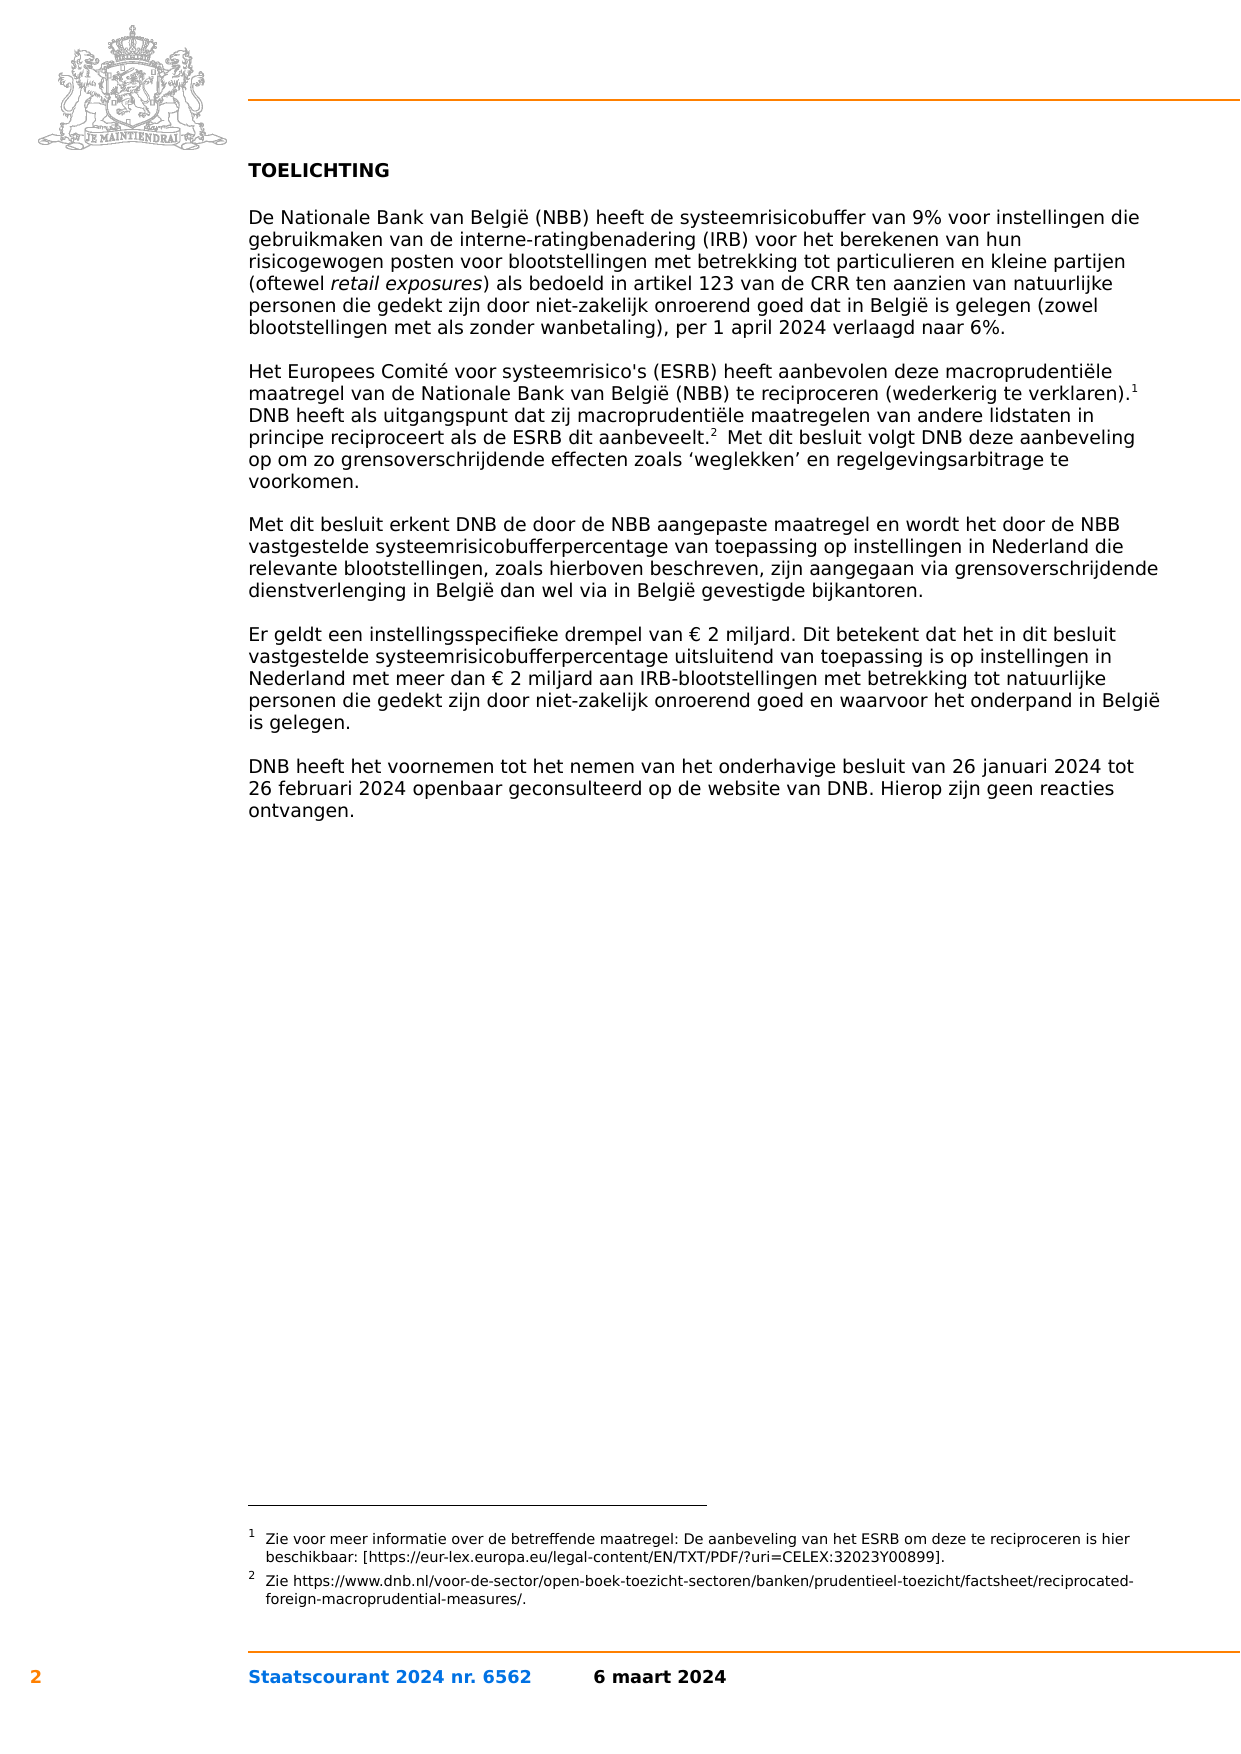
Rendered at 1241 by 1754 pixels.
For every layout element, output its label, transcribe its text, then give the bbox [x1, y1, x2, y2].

text DNB heeft het voornemen tot het nemen van het onderhavige besluit van 26 januari 2024 tot 26 februari 2024 openbaar geconsulteerd op de website van DNB. Hierop zijn geen reacties ontvangen. [248, 756, 1163, 822]
text Met dit besluit erkent DNB de door de NBB aangepaste maatregel en wordt het door de NBB vastgestelde systeemrisicobufferpercentage van toepassing op instellingen in Nederland die relevante blootstellingen, zoals hierboven beschreven, zijn aangegaan via grensoverschrijdende dienstverlenging in België dan wel via in België gevestigde bijkantoren. [248, 514, 1163, 602]
text Zie https://www.dnb.nl/voor-de-sector/open-boek-toezicht-sectoren/banken/prudentieel-toezicht/factsheet/reciprocated-foreign-macroprudential-measures/. [248, 1569, 1163, 1608]
text Zie voor meer informatie over de betreffende maatregel: De aanbeveling van het ESRB om deze te reciproceren is hier beschikbaar: [https://eur-lex.europa.eu/legal-content/EN/TXT/PDF/?uri=CELEX:32023Y00899]. [248, 1527, 1163, 1566]
picture [38, 25, 227, 150]
text Het Europees Comité voor systeemrisico's (ESRB) heeft aanbevolen deze macroprudentiële maatregel van de Nationale Bank van België (NBB) te reciproceren (wederkerig te verklaren). DNB heeft als uitgangspunt dat zij macroprudentiële maatregelen van andere lidstaten in principe reciproceert als de ESRB dit aanbeveelt. Met dit besluit volgt DNB deze aanbeveling op om zo grensoverschrijdende effecten zoals ‘weglekken’ en regelgevingsarbitrage te voorkomen. [248, 361, 1163, 492]
subtitle TOELICHTING [248, 160, 1163, 182]
text De Nationale Bank van België (NBB) heeft de systeemrisicobuffer van 9% voor instellingen die gebruikmaken van de interne-ratingbenadering (IRB) voor het berekenen van hun risicogewogen posten voor blootstellingen met betrekking tot particulieren en kleine partijen (oftewel retail exposures) als bedoeld in artikel 123 van de CRR ten aanzien van natuurlijke personen die gedekt zijn door niet-zakelijk onroerend goed dat in België is gelegen (zowel blootstellingen met als zonder wanbetaling), per 1 april 2024 verlaagd naar 6%. [248, 207, 1163, 339]
text Er geldt een instellingsspecifieke drempel van € 2 miljard. Dit betekent dat het in dit besluit vastgestelde systeemrisicobufferpercentage uitsluitend van toepassing is op instellingen in Nederland met meer dan € 2 miljard aan IRB-blootstellingen met betrekking tot natuurlijke personen die gedekt zijn door niet-zakelijk onroerend goed en waarvoor het onderpand in België is gelegen. [248, 624, 1163, 734]
